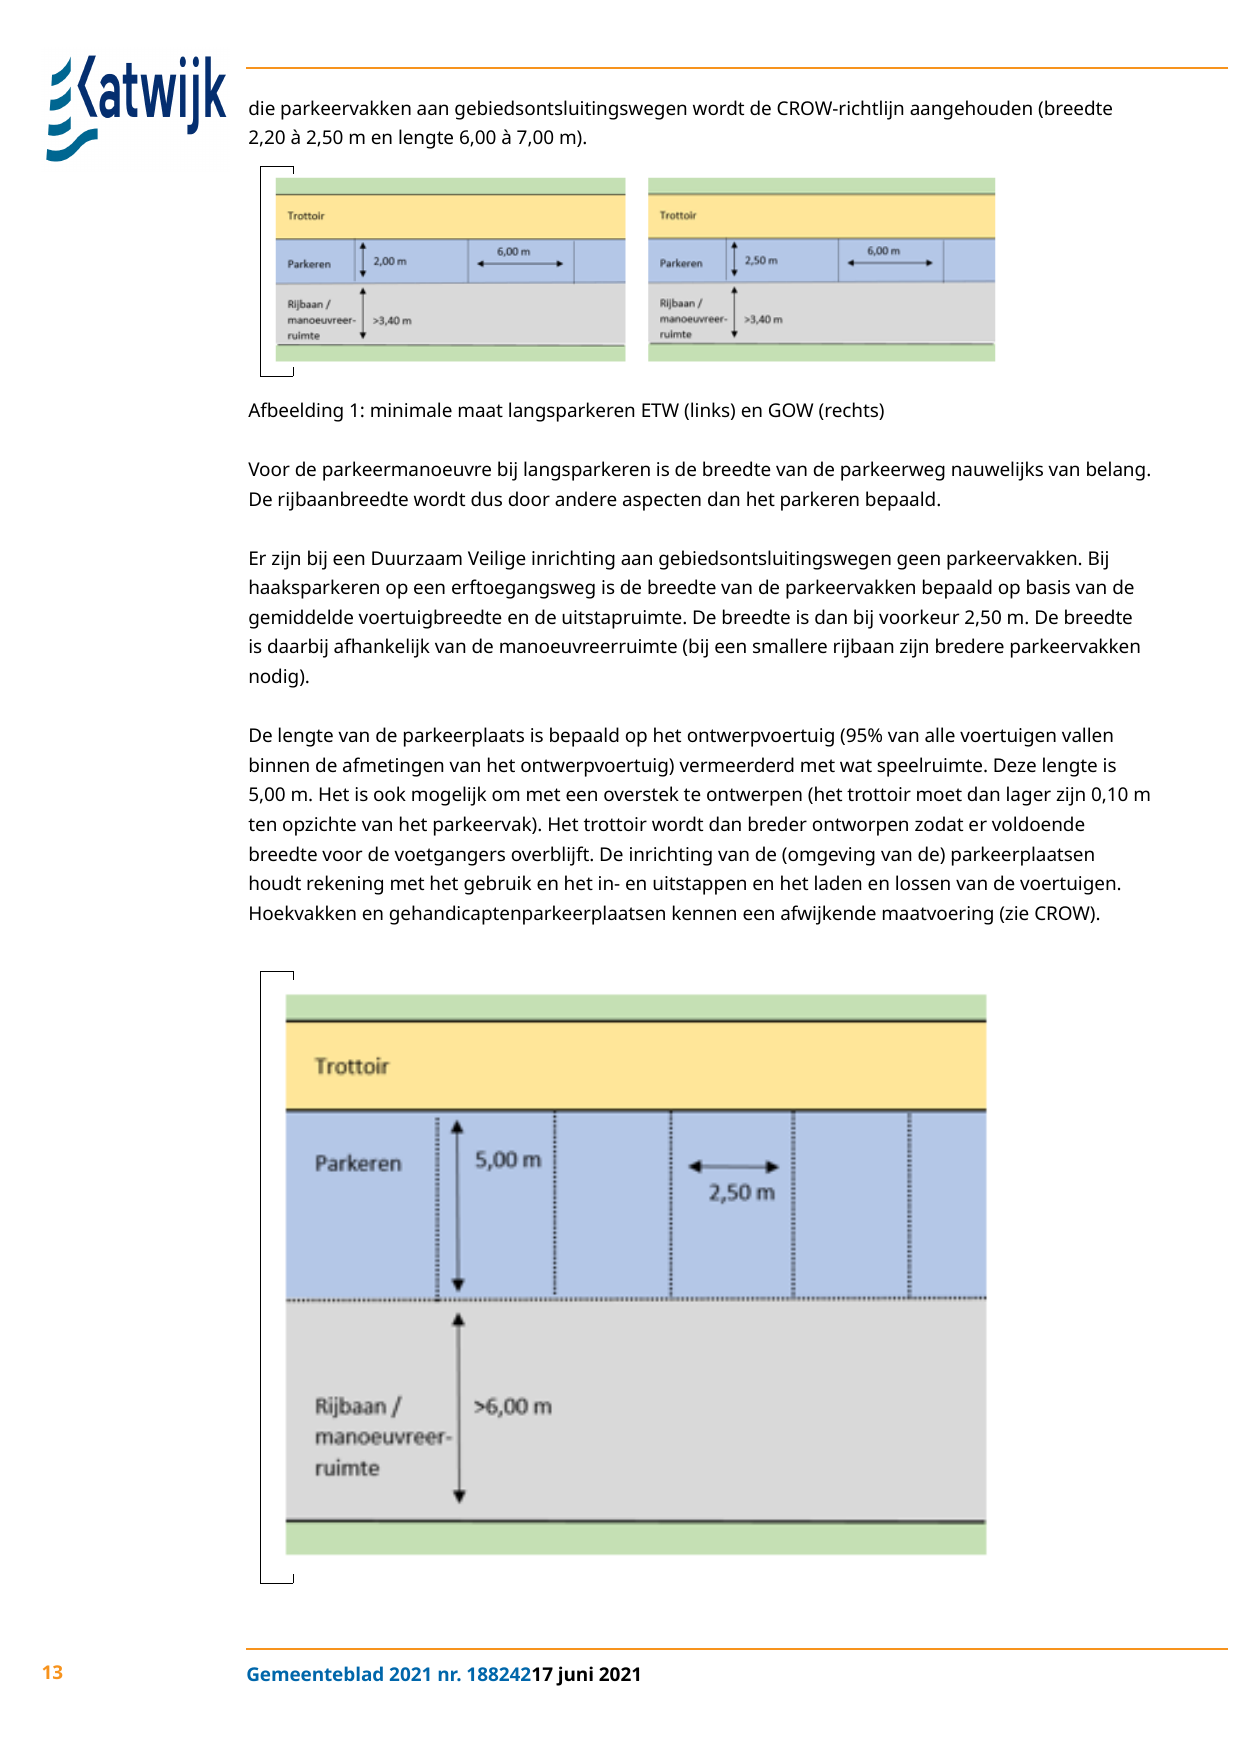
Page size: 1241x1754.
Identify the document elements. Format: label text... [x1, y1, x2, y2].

text Er zijn bij een Duurzaam Veilige inrichting aan gebiedsontsluitingswegen geen parkeervakken. Bij haaksparkeren op een erftoegangsweg is de breedte van de parkeervakken bepaald op basis van de gemiddelde voertuigbreedte en de uitstapruimte. De breedte is dan bij voorkeur 2,50 m. De breedte is daarbij afhankelijk van de manoeuvreerruimte (bij een smallere rijbaan zijn bredere parkeervakken nodig). [248, 545, 1152, 689]
text die parkeervakken aan gebiedsontsluitingswegen wordt de CROW-richtlijn aangehouden (breedte 2,20 à 2,50 m en lengte 6,00 à 7,00 m). [248, 95, 1152, 150]
picture [41, 47, 231, 172]
text De lengte van de parkeerplaats is bepaald op het ontwerpvoertuig (95% van alle voertuigen vallen binnen de afmetingen van het ontwerpvoertuig) vermeerderd met wat speelruimte. Deze lengte is 5,00 m. Het is ook mogelijk om met een overstek te ontwerpen (het trottoir moet dan lager zijn 0,10 m ten opzichte van het parkeervak). Het trottoir wordt dan breder ontworpen zodat er voldoende breedte voor de voetgangers overblijft. De inrichting van de (omgeving van de) parkeerplaatsen houdt rekening met het gebruik en het in- en uitstappen en het laden en lossen van de voertuigen. Hoekvakken en gehandicaptenparkeerplaatsen kennen een afwijkende maatvoering (zie CROW). [248, 722, 1152, 926]
text Voor de parkeermanoeuvre bij langsparkeren is de breedte van de parkeerweg nauwelijks van belang. De rijbaanbreedte wordt dus door andere aspecten dan het parkeren bepaald. [248, 456, 1152, 512]
picture [268, 980, 1008, 1574]
picture [268, 174, 1002, 367]
text Afbeelding 1: minimale maat langsparkeren ETW (links) en GOW (rechts) [248, 397, 1152, 423]
